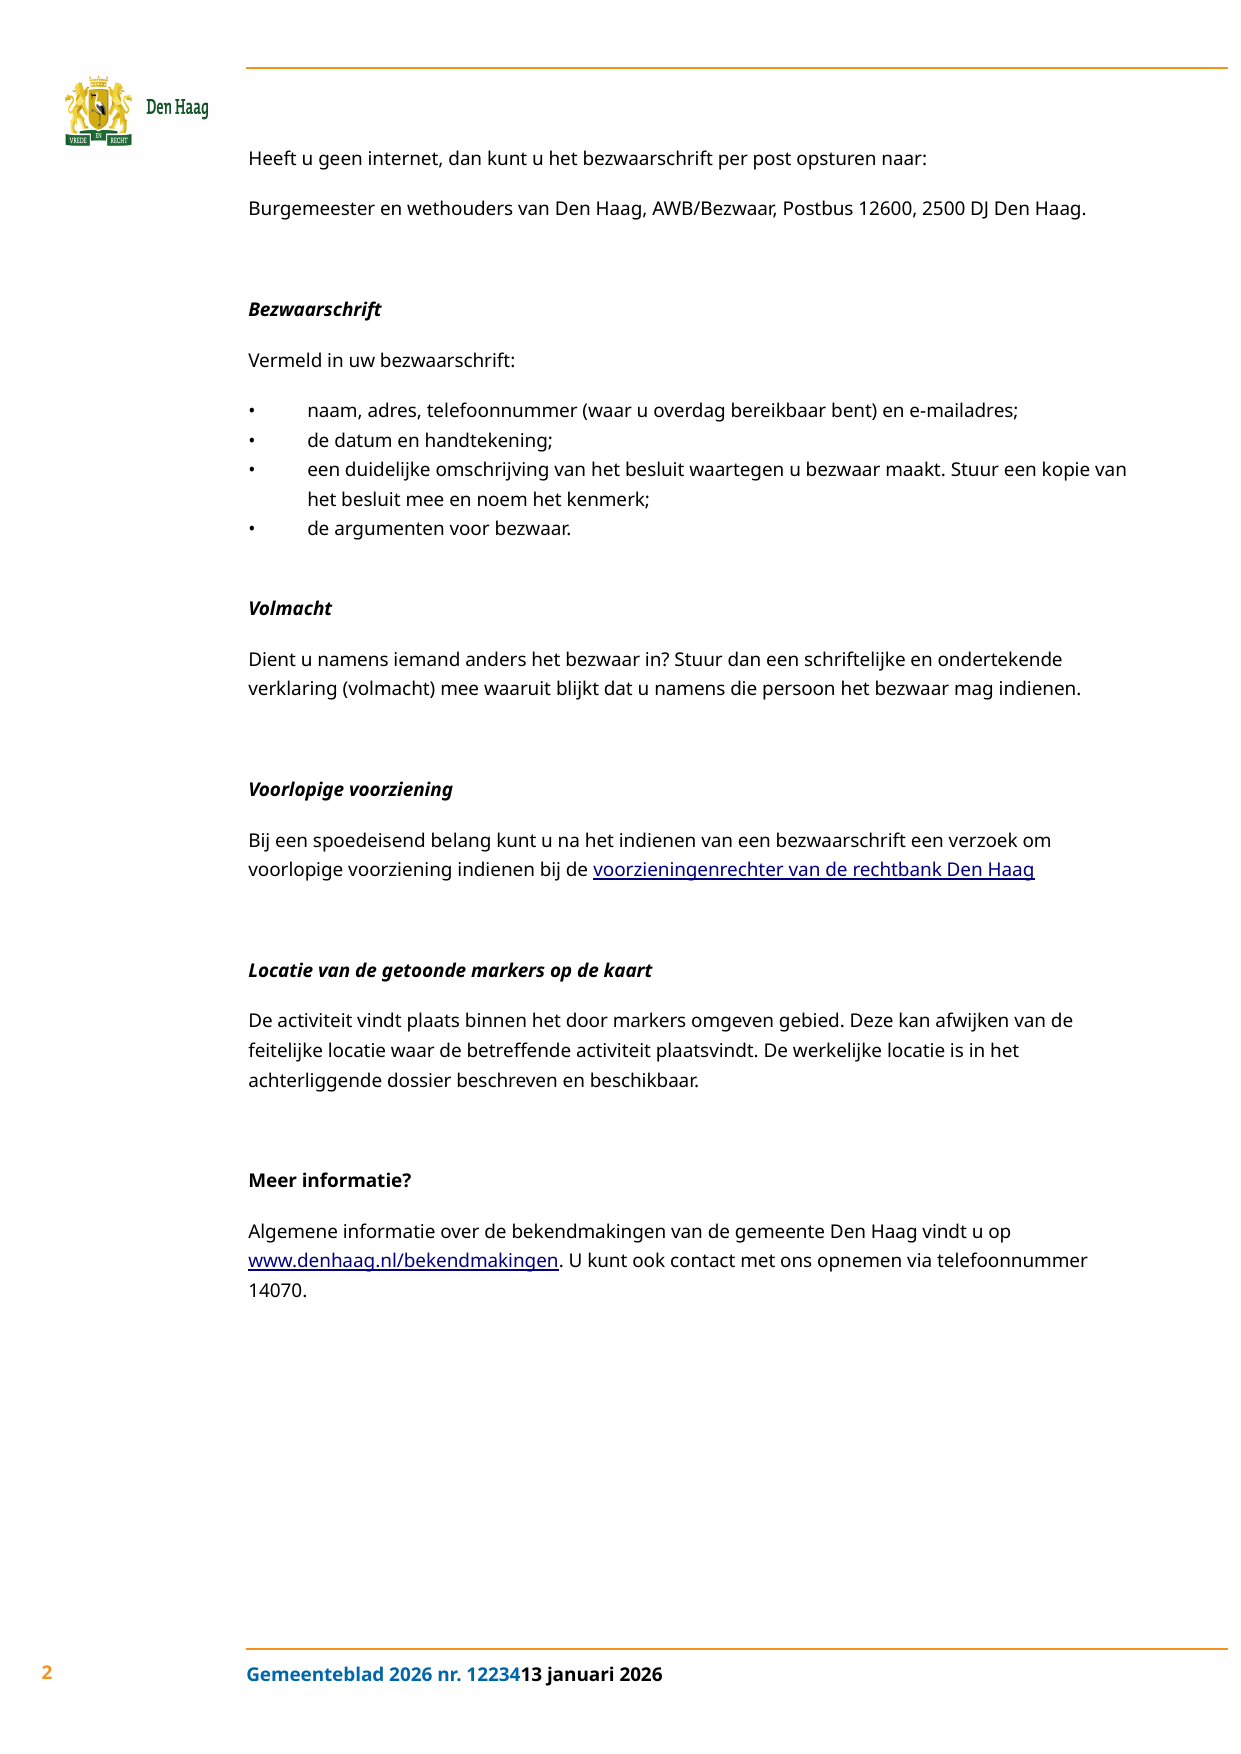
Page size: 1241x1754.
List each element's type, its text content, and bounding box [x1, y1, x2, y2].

text Dient u namens iemand anders het bezwaar in? Stuur dan een schriftelijke en ondertekende verklaring (volmacht) mee waaruit blijkt dat u namens die persoon het bezwaar mag indienen. [248, 646, 1152, 701]
text Burgemeester en wethouders van Den Haag, AWB/Bezwaar, Postbus 12600, 2500 DJ Den Haag. [248, 196, 1152, 221]
text Voorlopige voorziening [248, 776, 1152, 802]
list de argumenten voor bezwaar. [248, 516, 1152, 541]
text Bezwaarschrift [248, 296, 1152, 322]
picture [41, 47, 231, 172]
list naam, adres, telefoonnummer (waar u overdag bereikbaar bent) en e-mailadres; [248, 397, 1152, 423]
text Meer informatie? [248, 1168, 1152, 1193]
list de datum en handtekening; [248, 427, 1152, 453]
list een duidelijke omschrijving van het besluit waartegen u bezwaar maakt. Stuur een kopie van het besluit mee en noem het kenmerk; [248, 456, 1152, 512]
text Volmacht [248, 596, 1152, 621]
text Algemene informatie over de bekendmakingen van de gemeente Den Haag vindt u op www.denhaag.nl/bekendmakingen. U kunt ook contact met ons opnemen via telefoonnummer 14070. [248, 1218, 1152, 1303]
text De activiteit vindt plaats binnen het door markers omgeven gebied. Deze kan afwijken van de feitelijke locatie waar de betreffende activiteit plaatsvindt. De werkelijke locatie is in het achterliggende dossier beschreven en beschikbaar. [248, 1008, 1152, 1093]
text Heeft u geen internet, dan kunt u het bezwaarschrift per post opsturen naar: [248, 145, 1152, 171]
text Vermeld in uw bezwaarschrift: [248, 347, 1152, 373]
text Bij een spoedeisend belang kunt u na het indienen van een bezwaarschrift een verzoek om voorlopige voorziening indienen bij de voorzieningenrechter van de rechtbank Den Haag [248, 827, 1152, 882]
text Locatie van de getoonde markers op de kaart [248, 957, 1152, 983]
